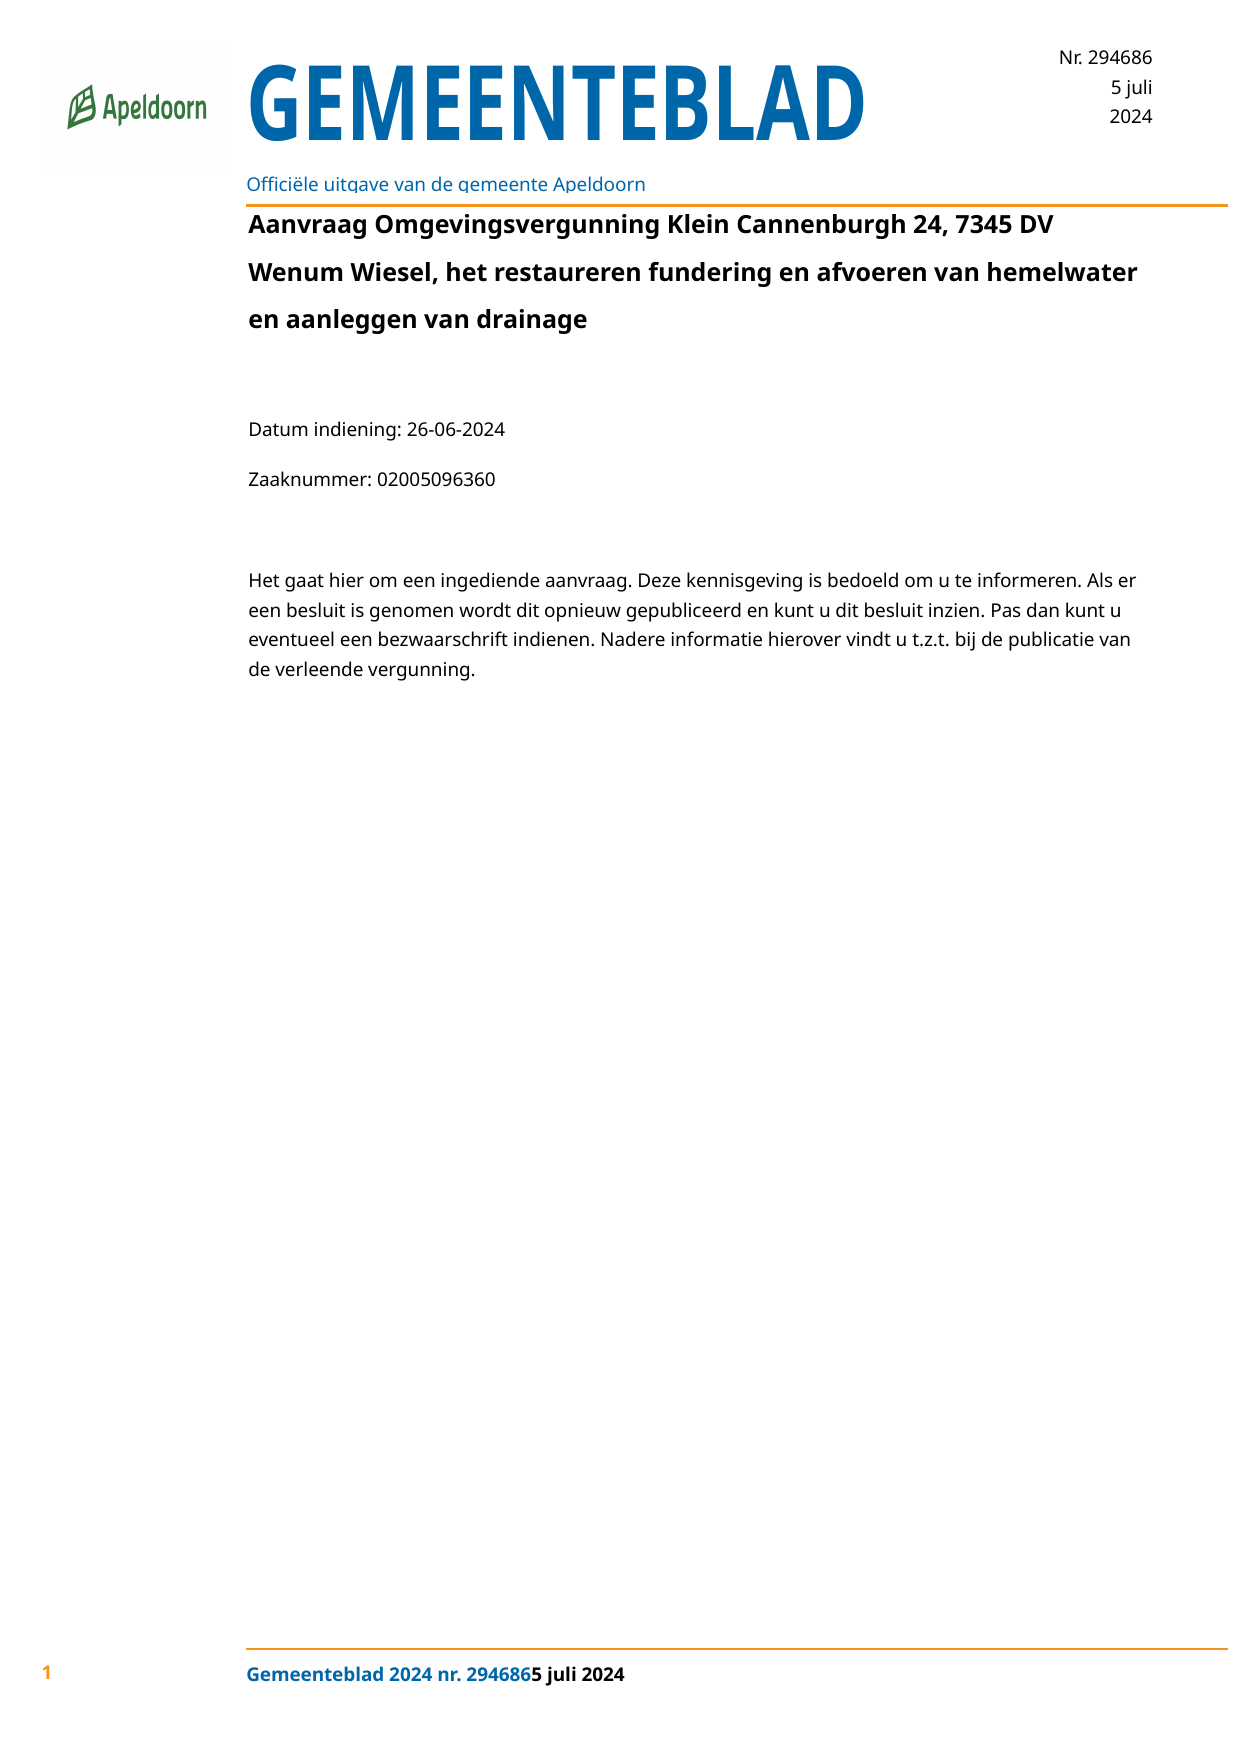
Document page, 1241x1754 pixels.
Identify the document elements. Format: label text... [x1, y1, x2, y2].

text Aanvraag Omgevingsvergunning Klein Cannenburgh 24, 7345 DV Wenum Wiesel, het restaureren fundering en afvoeren van hemelwater en aanleggen van drainage [248, 207, 1152, 336]
picture [41, 47, 231, 172]
text Datum indiening: 26-06-2024 [248, 416, 1152, 442]
text Het gaat hier om een ingediende aanvraag. Deze kennisgeving is bedoeld om u te informeren. Als er een besluit is genomen wordt dit opnieuw gepubliceerd en kunt u dit besluit inzien. Pas dan kunt u eventueel een bezwaarschrift indienen. Nadere informatie hierover vindt u t.z.t. bij de publicatie van de verleende vergunning. [248, 567, 1152, 682]
text Zaaknummer: 02005096360 [248, 466, 1152, 492]
